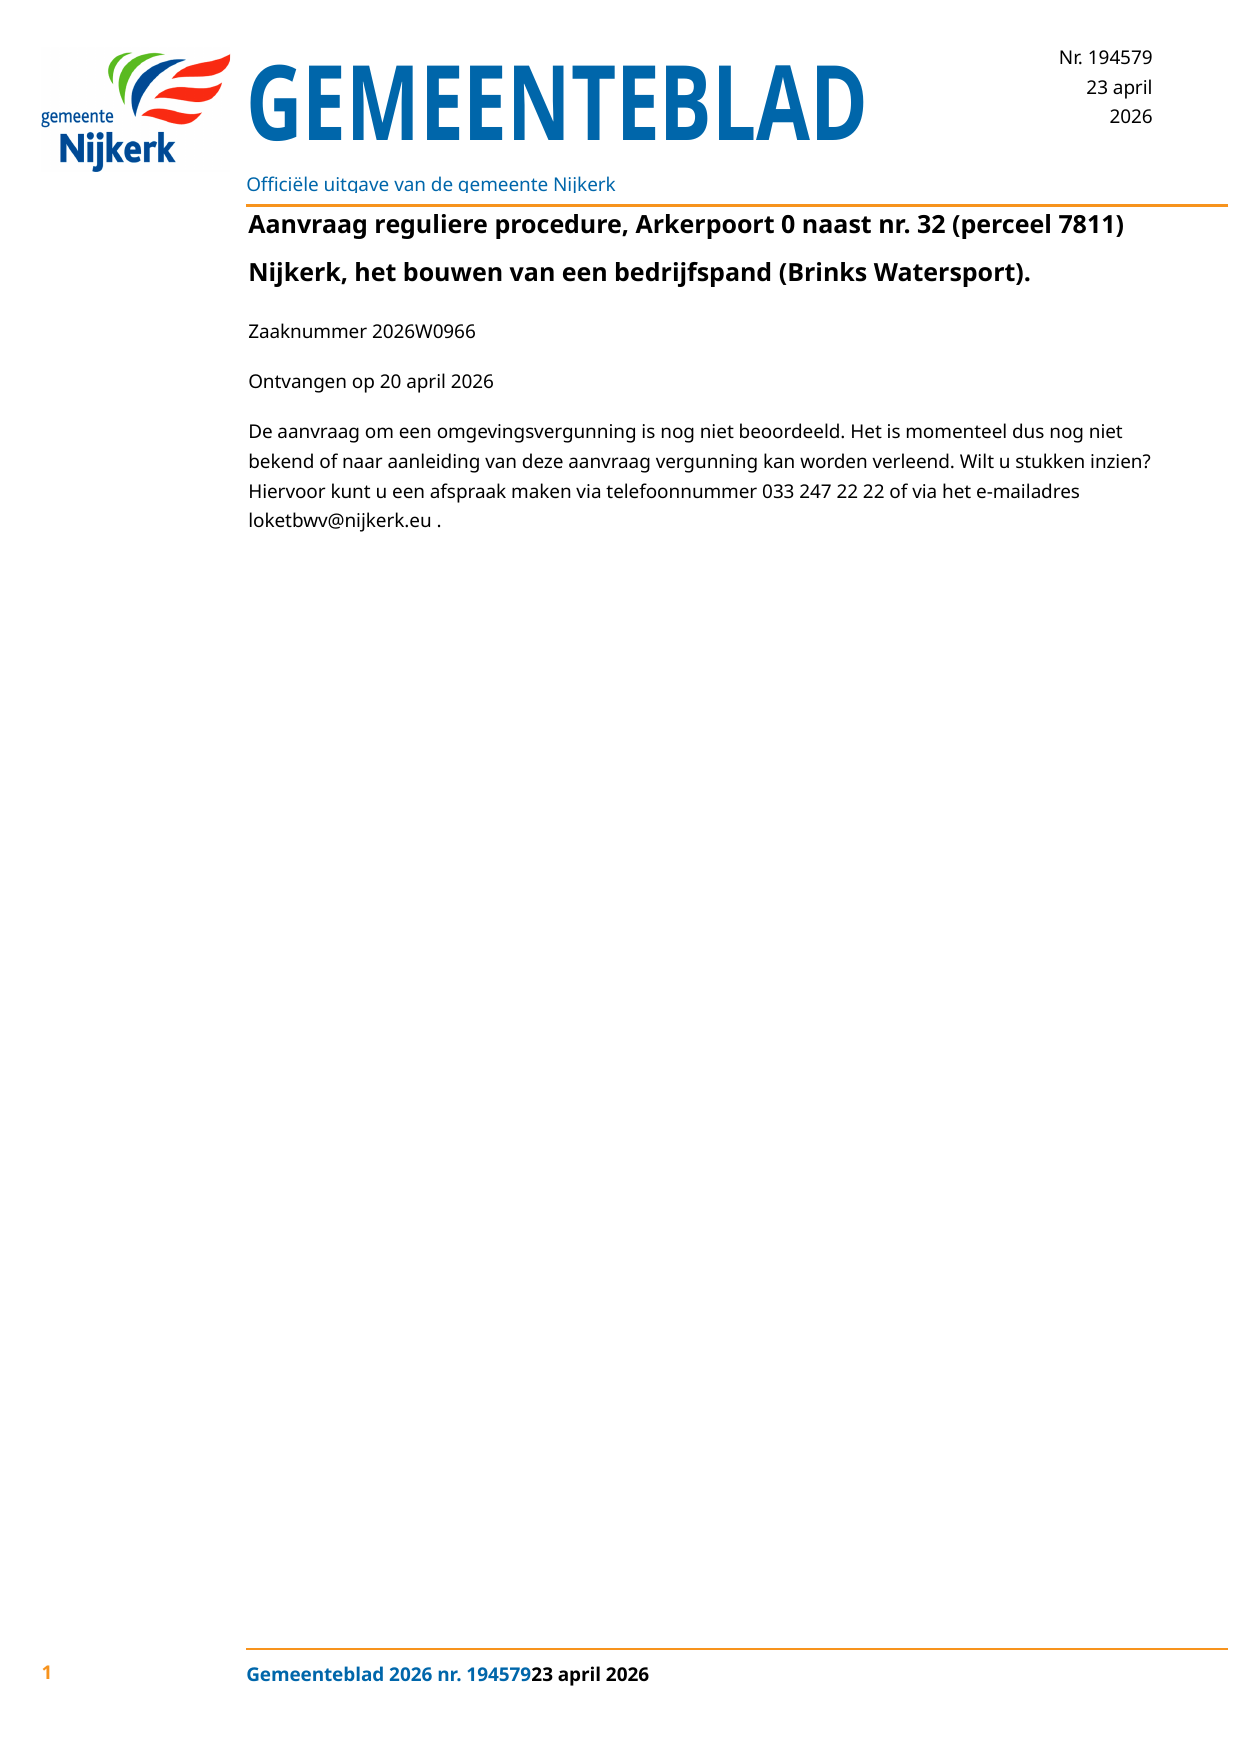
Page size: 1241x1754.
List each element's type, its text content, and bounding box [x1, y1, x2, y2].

text Zaaknummer 2026W0966 [248, 318, 1152, 344]
text Ontvangen op 20 april 2026 [248, 368, 1152, 394]
text De aanvraag om een omgevingsvergunning is nog niet beoordeeld. Het is momenteel dus nog niet bekend of naar aanleiding van deze aanvraag vergunning kan worden verleend. Wilt u stukken inzien? Hiervoor kunt u een afspraak maken via telefoonnummer 033 247 22 22 of via het e-mailadres loketbwv@nijkerk.eu . [248, 419, 1152, 533]
text Aanvraag reguliere procedure, Arkerpoort 0 naast nr. 32 (perceel 7811) Nijkerk, het bouwen van een bedrijfspand (Brinks Watersport). [248, 207, 1152, 288]
picture [41, 47, 231, 172]
